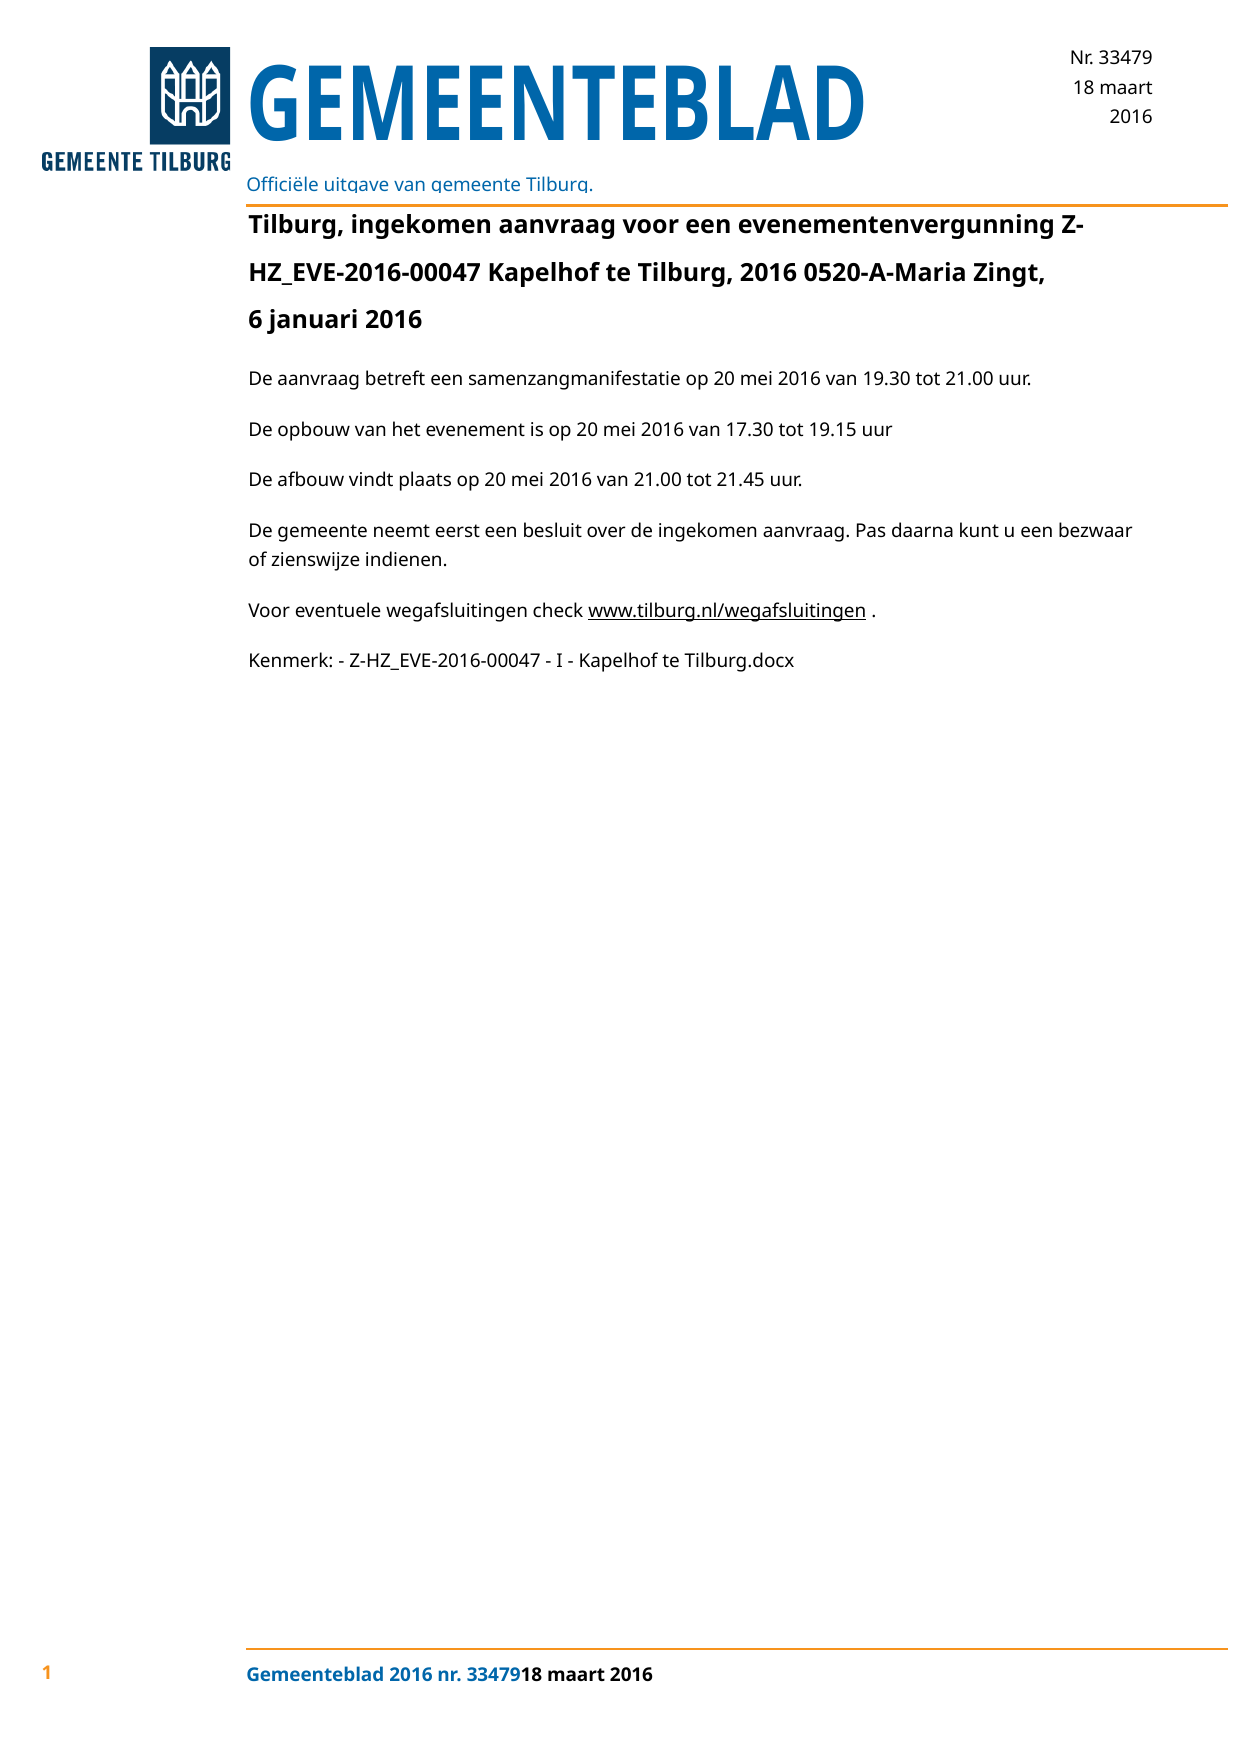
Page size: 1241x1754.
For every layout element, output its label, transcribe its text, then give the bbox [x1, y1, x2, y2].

text Kenmerk: - Z-HZ_EVE-2016-00047 - I - Kapelhof te Tilburg.docx [248, 647, 1152, 673]
picture [41, 47, 231, 172]
text De aanvraag betreft een samenzangmanifestatie op 20 mei 2016 van 19.30 tot 21.00 uur. [248, 366, 1152, 391]
text De afbouw vindt plaats op 20 mei 2016 van 21.00 tot 21.45 uur. [248, 466, 1152, 492]
text Voor eventuele wegafsluitingen check www.tilburg.nl/wegafsluitingen . [248, 597, 1152, 622]
text De gemeente neemt eerst een besluit over de ingekomen aanvraag. Pas daarna kunt u een bezwaar of zienswijze indienen. [248, 517, 1152, 572]
text De opbouw van het evenement is op 20 mei 2016 van 17.30 tot 19.15 uur [248, 416, 1152, 442]
text Tilburg, ingekomen aanvraag voor een evenementenvergunning Z-HZ_EVE-2016-00047 Kapelhof te Tilburg, 2016 0520-A-Maria Zingt, 6 januari 2016 [248, 207, 1152, 336]
